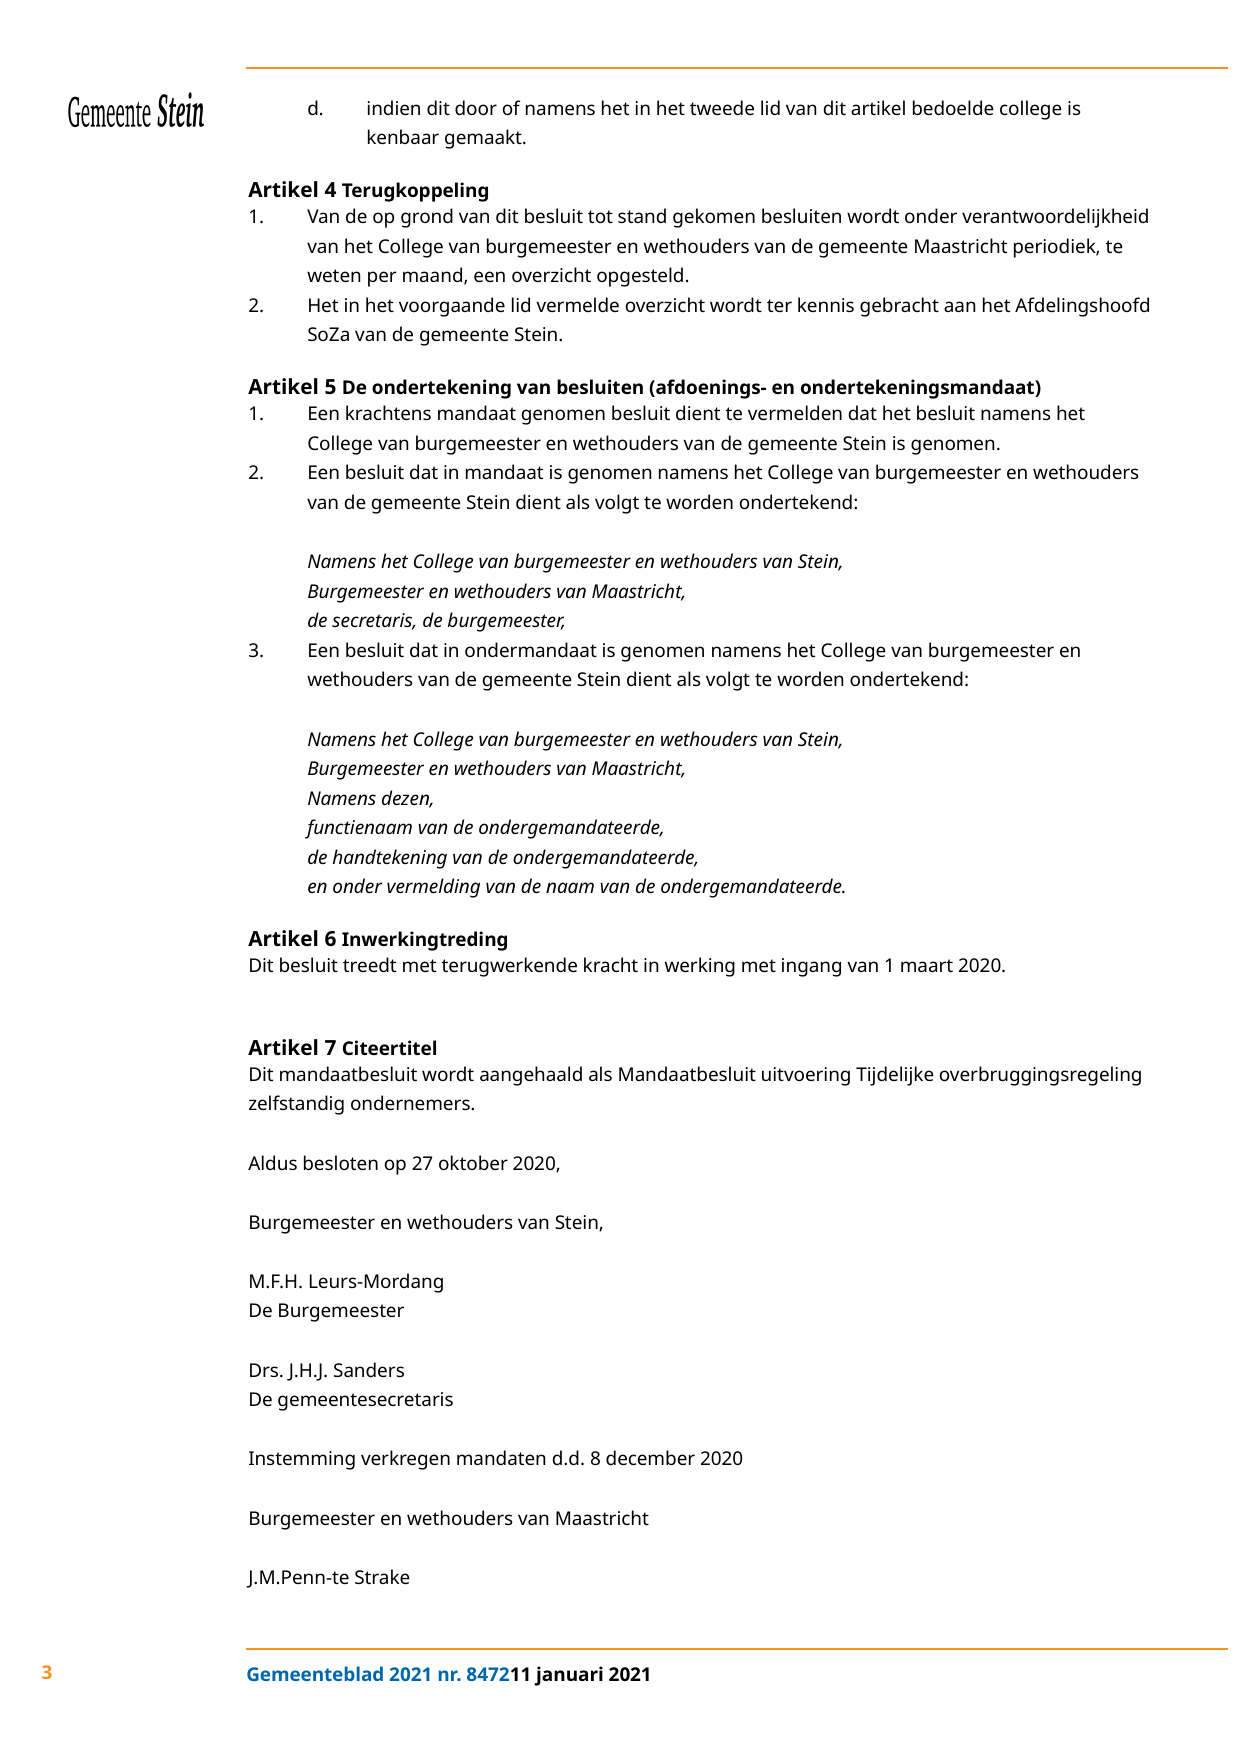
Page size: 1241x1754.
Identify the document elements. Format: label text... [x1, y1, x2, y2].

text Burgemeester en wethouders van Maastricht [248, 1505, 1152, 1531]
list Namens het College van burgemeester en wethouders van Stein, [248, 726, 1152, 752]
list Een besluit dat in mandaat is genomen namens het College van burgemeester en wethouders van de gemeente Stein dient als volgt te worden ondertekend: [248, 459, 1152, 515]
list Burgemeester en wethouders van Maastricht, [248, 755, 1152, 781]
text Dit mandaatbesluit wordt aangehaald als Mandaatbesluit uitvoering Tijdelijke overbruggingsregeling zelfstandig ondernemers. [248, 1061, 1152, 1116]
list en onder vermelding van de naam van de ondergemandateerde. [248, 874, 1152, 899]
list functienaam van de ondergemandateerde, [248, 814, 1152, 840]
list de handtekening van de ondergemandateerde, [248, 844, 1152, 870]
list Een besluit dat in ondermandaat is genomen namens het College van burgemeester en wethouders van de gemeente Stein dient als volgt te worden ondertekend: [248, 637, 1152, 692]
text Burgemeester en wethouders van Stein, [248, 1209, 1152, 1235]
text Artikel 4 Terugkoppeling [248, 175, 1152, 203]
text J.M.Penn-te Strake [248, 1564, 1152, 1590]
picture [41, 47, 231, 172]
text De Burgemeester [248, 1298, 1152, 1323]
text M.F.H. Leurs-Mordang [248, 1268, 1152, 1294]
text Artikel 7 Citeertitel [248, 1033, 1152, 1061]
list Burgemeester en wethouders van Maastricht, [248, 578, 1152, 604]
text Artikel 5 De ondertekening van besluiten (afdoenings- en ondertekeningsmandaat) [248, 372, 1152, 400]
text Drs. J.H.J. Sanders [248, 1357, 1152, 1383]
list indien dit door of namens het in het tweede lid van dit artikel bedoelde college is kenbaar gemaakt. [307, 95, 1152, 150]
list Het in het voorgaande lid vermelde overzicht wordt ter kennis gebracht aan het Afdelingshoofd SoZa van de gemeente Stein. [248, 292, 1152, 347]
list Namens het College van burgemeester en wethouders van Stein, [248, 548, 1152, 574]
text Aldus besloten op 27 oktober 2020, [248, 1150, 1152, 1176]
text Dit besluit treedt met terugwerkende kracht in werking met ingang van 1 maart 2020. [248, 953, 1152, 978]
list Van de op grond van dit besluit tot stand gekomen besluiten wordt onder verantwoordelijkheid van het College van burgemeester en wethouders van de gemeente Maastricht periodiek, te weten per maand, een overzicht opgesteld. [248, 203, 1152, 288]
list Namens dezen, [248, 785, 1152, 811]
list Een krachtens mandaat genomen besluit dient te vermelden dat het besluit namens het College van burgemeester en wethouders van de gemeente Stein is genomen. [248, 400, 1152, 456]
list de secretaris, de burgemeester, [248, 607, 1152, 633]
text De gemeentesecretaris [248, 1386, 1152, 1412]
text Artikel 6 Inwerkingtreding [248, 924, 1152, 953]
text Instemming verkregen mandaten d.d. 8 december 2020 [248, 1446, 1152, 1471]
